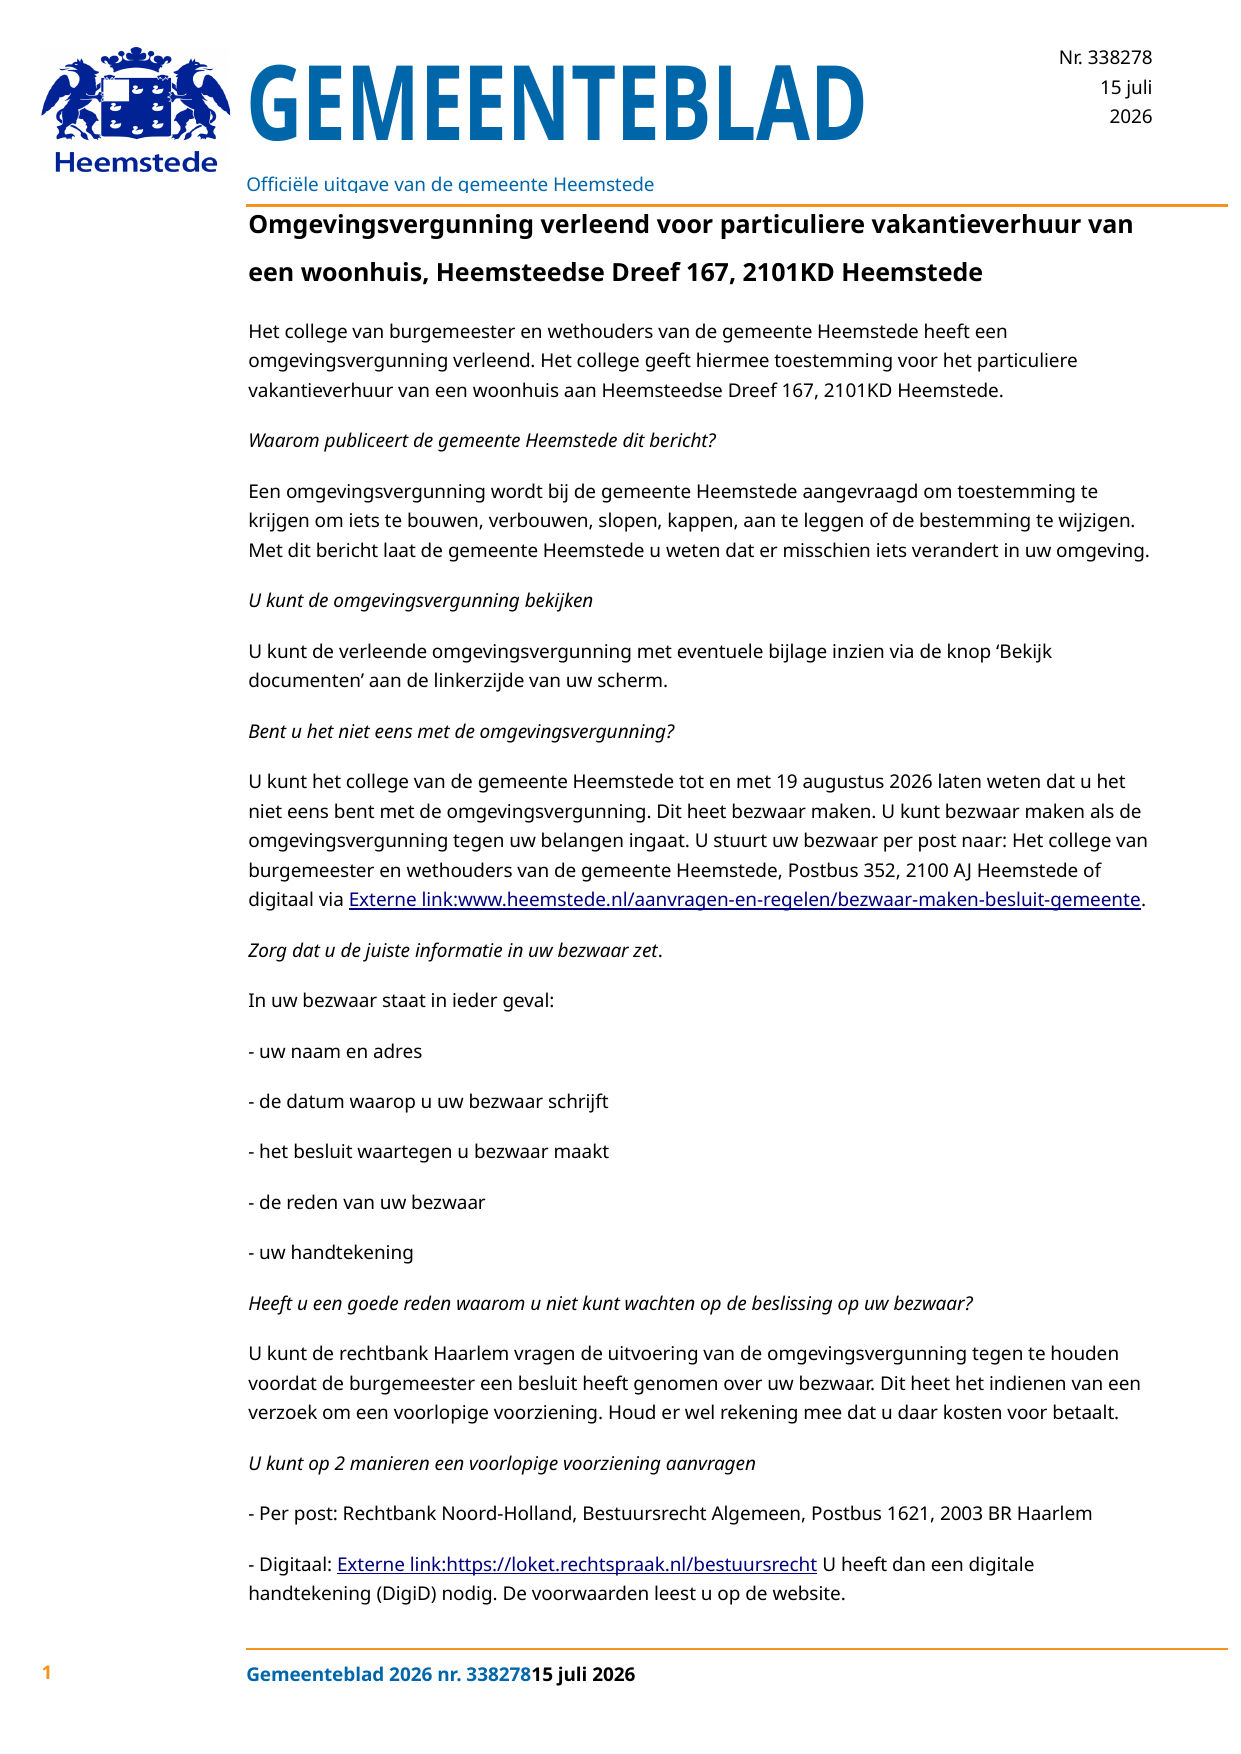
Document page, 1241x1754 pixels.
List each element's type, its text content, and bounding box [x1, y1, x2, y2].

text - uw naam en adres [248, 1038, 1152, 1064]
text U kunt de verleende omgevingsvergunning met eventuele bijlage inzien via de knop ‘Bekijk documenten’ aan de linkerzijde van uw scherm. [248, 638, 1152, 693]
text Waarom publiceert de gemeente Heemstede dit bericht? [248, 427, 1152, 453]
text - uw handtekening [248, 1239, 1152, 1265]
text U kunt de omgevingsvergunning bekijken [248, 587, 1152, 613]
text Bent u het niet eens met de omgevingsvergunning? [248, 718, 1152, 744]
text U kunt het college van de gemeente Heemstede tot en met 19 augustus 2026 laten weten dat u het niet eens bent met de omgevingsvergunning. Dit heet bezwaar maken. U kunt bezwaar maken als de omgevingsvergunning tegen uw belangen ingaat. U stuurt uw bezwaar per post naar: Het college van burgemeester en wethouders van de gemeente Heemstede, Postbus 352, 2100 AJ Heemstede of digitaal via Externe link:www.heemstede.nl/aanvragen-en-regelen/bezwaar-maken-besluit-gemeente. [248, 768, 1152, 912]
text - Digitaal: Externe link:https://loket.rechtspraak.nl/bestuursrecht U heeft dan een digitale handtekening (DigiD) nodig. De voorwaarden leest u op de website. [248, 1551, 1152, 1606]
text - Per post: Rechtbank Noord-Holland, Bestuursrecht Algemeen, Postbus 1621, 2003 BR Haarlem [248, 1500, 1152, 1526]
text In uw bezwaar staat in ieder geval: [248, 987, 1152, 1013]
text - de datum waarop u uw bezwaar schrijft [248, 1088, 1152, 1114]
text U kunt de rechtbank Haarlem vragen de uitvoering van de omgevingsvergunning tegen te houden voordat de burgemeester een besluit heeft genomen over uw bezwaar. Dit heet het indienen van een verzoek om een voorlopige voorziening. Houd er wel rekening mee dat u daar kosten voor betaalt. [248, 1340, 1152, 1425]
text Heeft u een goede reden waarom u niet kunt wachten op de beslissing op uw bezwaar? [248, 1290, 1152, 1316]
text - de reden van uw bezwaar [248, 1189, 1152, 1215]
text Een omgevingsvergunning wordt bij de gemeente Heemstede aangevraagd om toestemming te krijgen om iets te bouwen, verbouwen, slopen, kappen, aan te leggen of de bestemming te wijzigen. Met dit bericht laat de gemeente Heemstede u weten dat er misschien iets verandert in uw omgeving. [248, 478, 1152, 563]
text - het besluit waartegen u bezwaar maakt [248, 1139, 1152, 1164]
text Het college van burgemeester en wethouders van de gemeente Heemstede heeft een omgevingsvergunning verleend. Het college geeft hiermee toestemming voor het particuliere vakantieverhuur van een woonhuis aan Heemsteedse Dreef 167, 2101KD Heemstede. [248, 318, 1152, 403]
text Zorg dat u de juiste informatie in uw bezwaar zet. [248, 937, 1152, 963]
picture [41, 47, 231, 172]
text Omgevingsvergunning verleend voor particuliere vakantieverhuur van een woonhuis, Heemsteedse Dreef 167, 2101KD Heemstede [248, 207, 1152, 288]
text U kunt op 2 manieren een voorlopige voorziening aanvragen [248, 1450, 1152, 1476]
